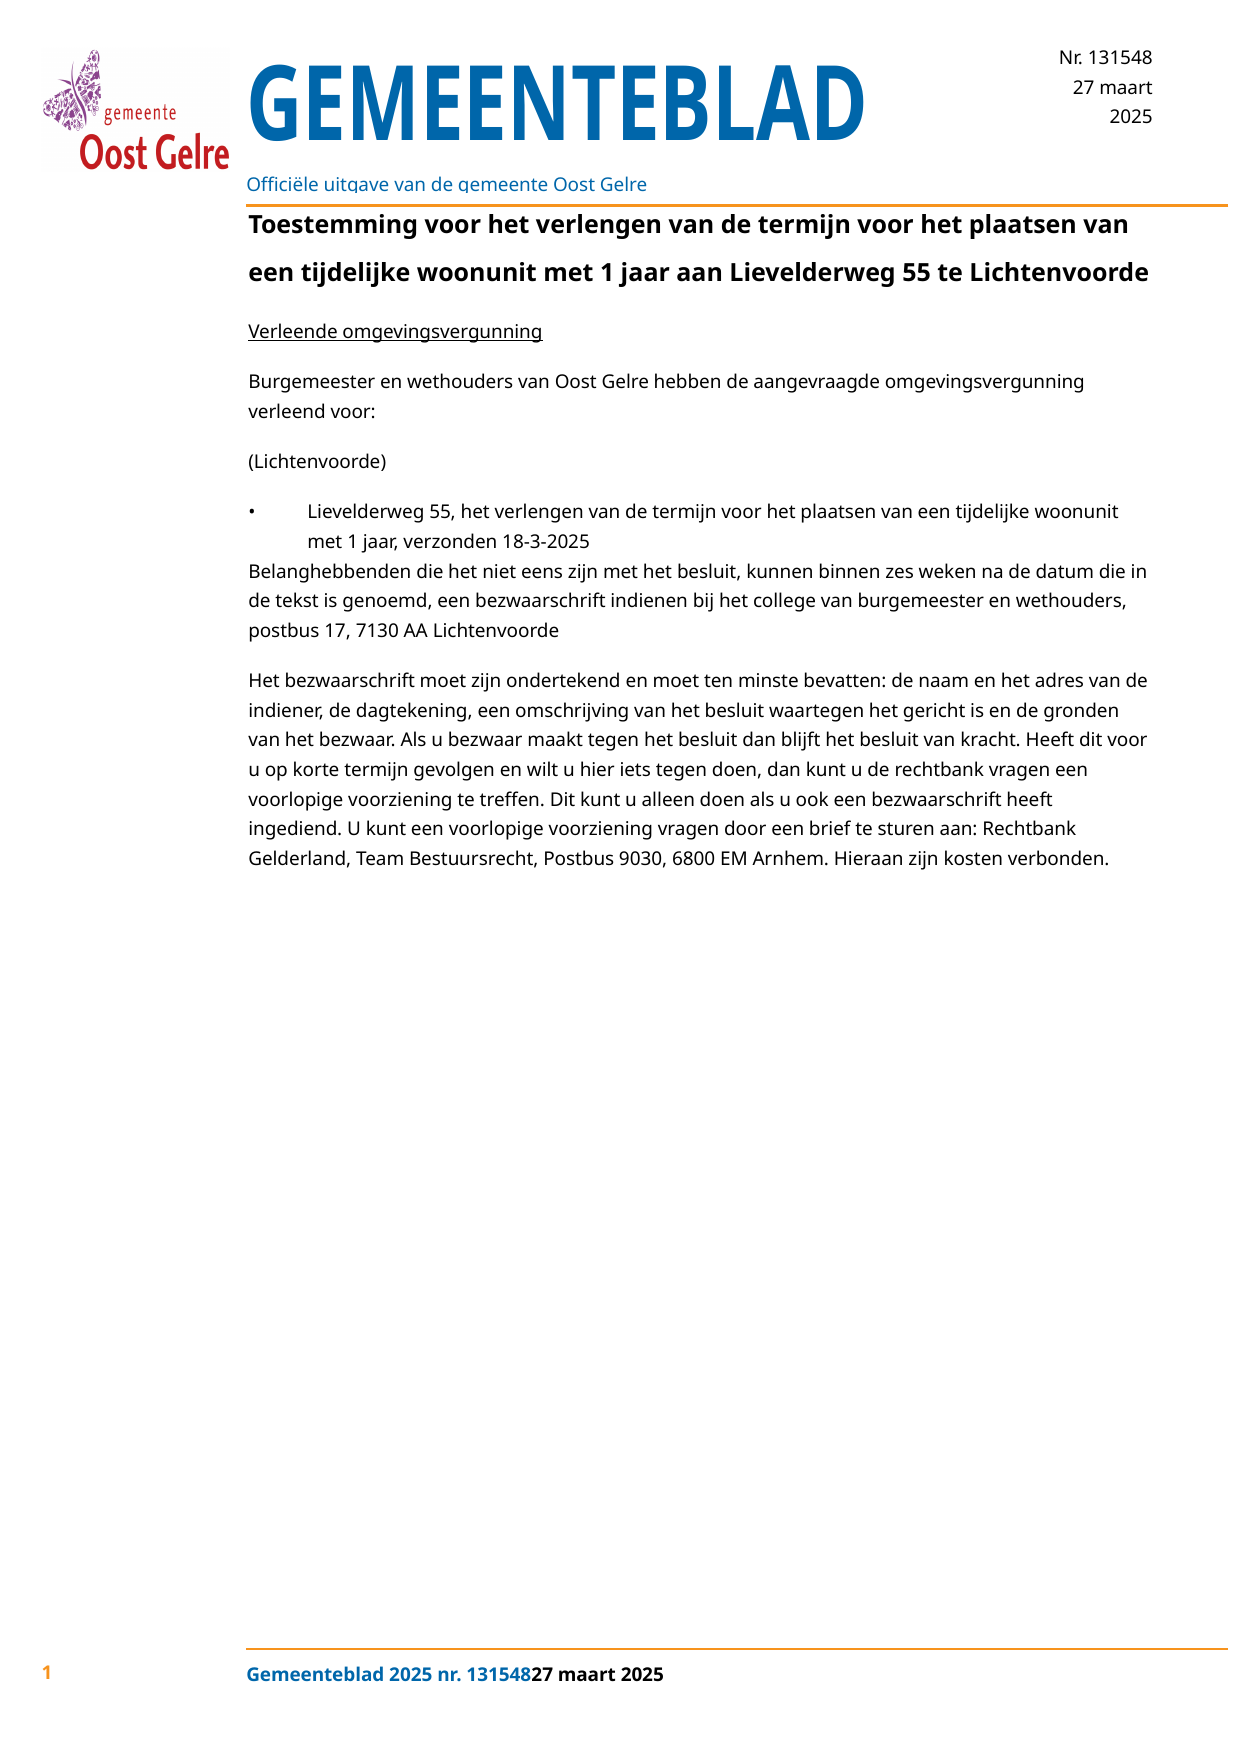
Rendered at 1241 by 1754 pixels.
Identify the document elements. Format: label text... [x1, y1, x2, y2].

text Belanghebbenden die het niet eens zijn met het besluit, kunnen binnen zes weken na de datum die in de tekst is genoemd, een bezwaarschrift indienen bij het college van burgemeester en wethouders, postbus 17, 7130 AA Lichtenvoorde [248, 558, 1152, 643]
text (Lichtenvoorde) [248, 448, 1152, 474]
picture [41, 47, 231, 172]
text Verleende omgevingsvergunning [248, 318, 1152, 344]
list Lievelderweg 55, het verlengen van de termijn voor het plaatsen van een tijdelijke woonunit met 1 jaar, verzonden 18-3-2025 [248, 499, 1152, 554]
text Burgemeester en wethouders van Oost Gelre hebben de aangevraagde omgevingsvergunning verleend voor: [248, 368, 1152, 424]
text Toestemming voor het verlengen van de termijn voor het plaatsen van een tijdelijke woonunit met 1 jaar aan Lievelderweg 55 te Lichtenvoorde [248, 207, 1152, 288]
text Het bezwaarschrift moet zijn ondertekend en moet ten minste bevatten: de naam en het adres van de indiener, de dagtekening, een omschrijving van het besluit waartegen het gericht is en de gronden van het bezwaar. Als u bezwaar maakt tegen het besluit dan blijft het besluit van kracht. Heeft dit voor u op korte termijn gevolgen en wilt u hier iets tegen doen, dan kunt u de rechtbank vragen een voorlopige voorziening te treffen. Dit kunt u alleen doen als u ook een bezwaarschrift heeft ingediend. U kunt een voorlopige voorziening vragen door een brief te sturen aan: Rechtbank Gelderland, Team Bestuursrecht, Postbus 9030, 6800 EM Arnhem. Hieraan zijn kosten verbonden. [248, 667, 1152, 871]
